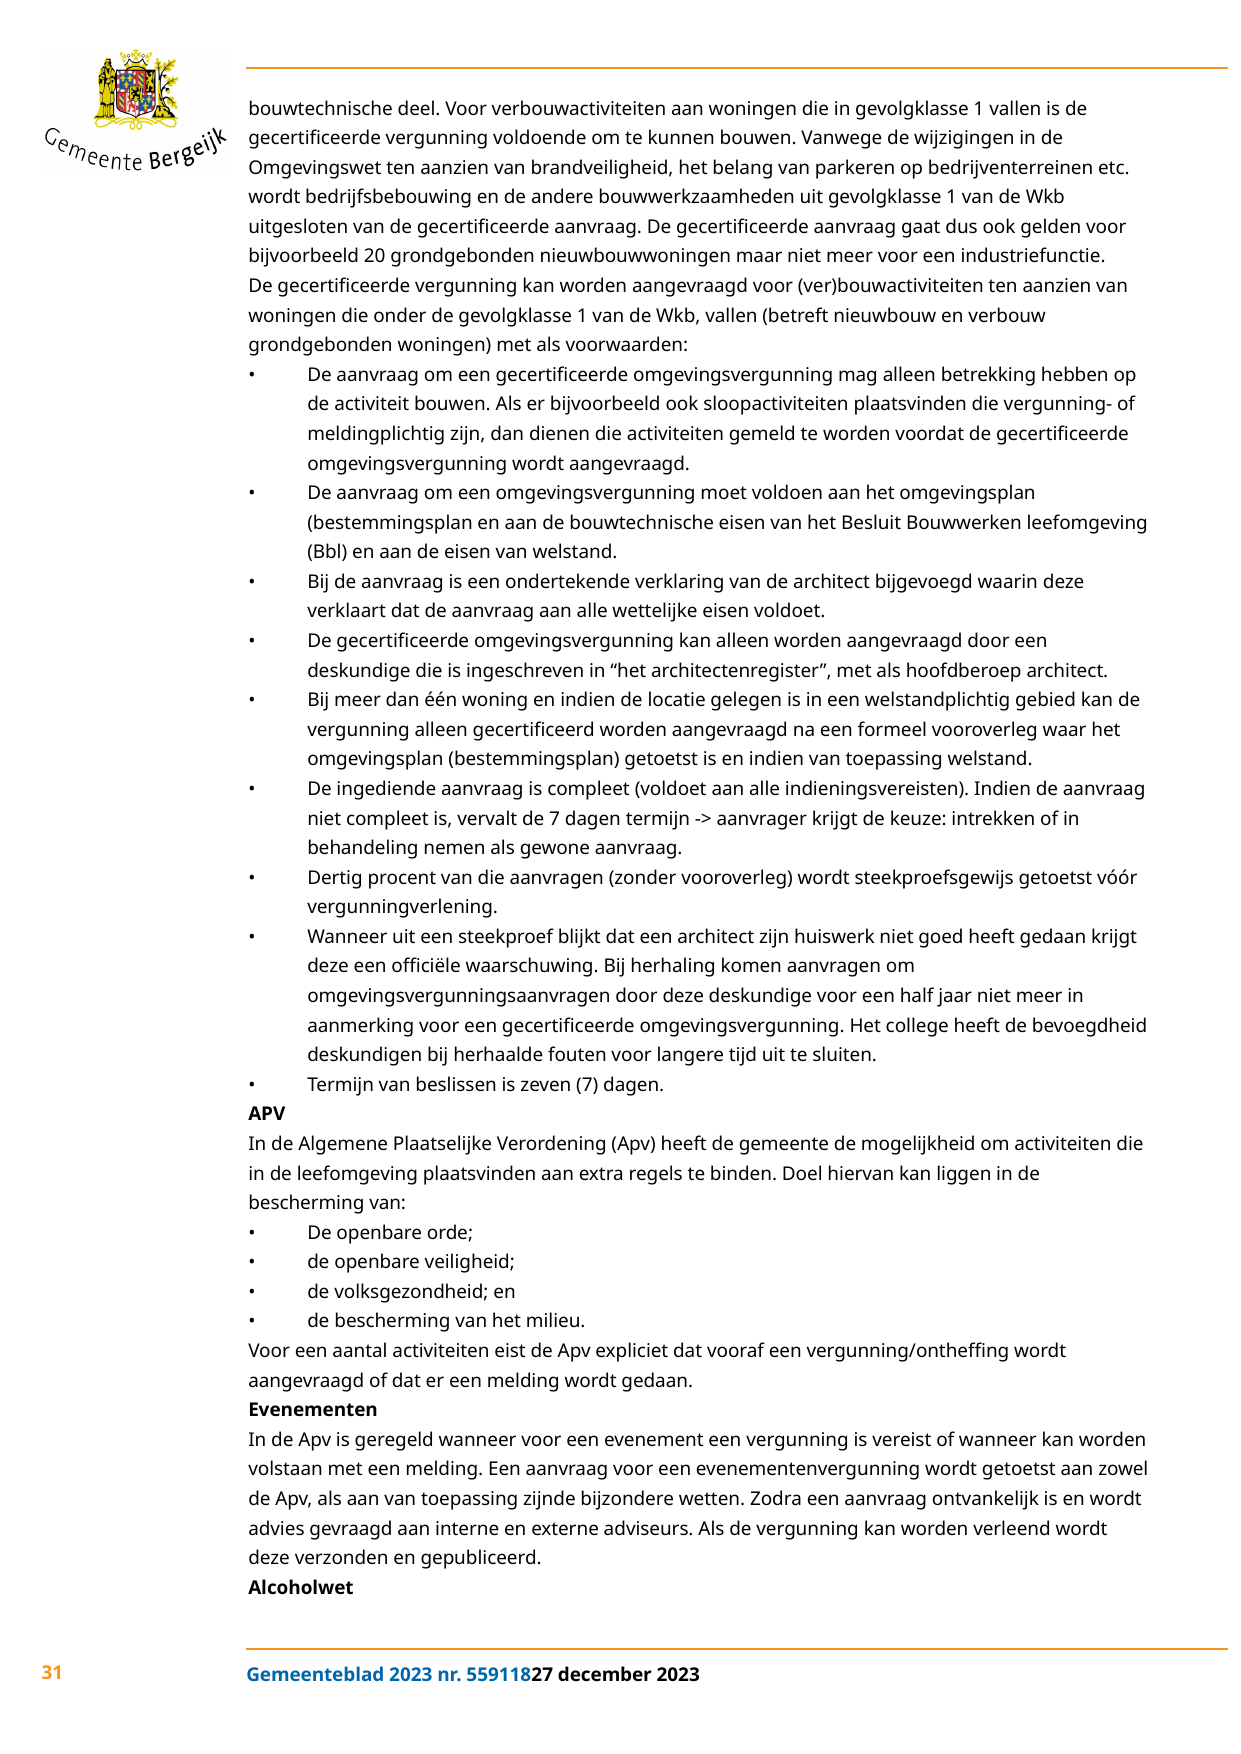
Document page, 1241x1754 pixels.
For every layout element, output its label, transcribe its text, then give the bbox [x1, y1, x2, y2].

list de volksgezondheid; en [248, 1278, 1152, 1304]
list De aanvraag om een omgevingsvergunning moet voldoen aan het omgevingsplan (bestemmingsplan en aan de bouwtechnische eisen van het Besluit Bouwwerken leefomgeving (Bbl) en aan de eisen van welstand. [248, 479, 1152, 564]
text Evenementen [248, 1396, 1152, 1422]
list de openbare veiligheid; [248, 1248, 1152, 1274]
text In de Algemene Plaatselijke Verordening (Apv) heeft de gemeente de mogelijkheid om activiteiten die in de leefomgeving plaatsvinden aan extra regels te binden. Doel hiervan kan liggen in de bescherming van: [248, 1130, 1152, 1215]
list Termijn van beslissen is zeven (7) dagen. [248, 1071, 1152, 1097]
text Alcoholwet [248, 1574, 1152, 1600]
list Bij de aanvraag is een ondertekende verklaring van de architect bijgevoegd waarin deze verklaart dat de aanvraag aan alle wettelijke eisen voldoet. [248, 568, 1152, 623]
list Wanneer uit een steekproef blijkt dat een architect zijn huiswerk niet goed heeft gedaan krijgt deze een officiële waarschuwing. Bij herhaling komen aanvragen om omgevingsvergunningsaanvragen door deze deskundige voor een half jaar niet meer in aanmerking voor een gecertificeerde omgevingsvergunning. Het college heeft de bevoegdheid deskundigen bij herhaalde fouten voor langere tijd uit te sluiten. [248, 923, 1152, 1067]
list de bescherming van het milieu. [248, 1308, 1152, 1333]
list De openbare orde; [248, 1219, 1152, 1245]
text bouwtechnische deel. Voor verbouwactiviteiten aan woningen die in gevolgklasse 1 vallen is de gecertificeerde vergunning voldoende om te kunnen bouwen. Vanwege de wijzigingen in de Omgevingswet ten aanzien van brandveiligheid, het belang van parkeren op bedrijventerreinen etc. wordt bedrijfsbebouwing en de andere bouwwerkzaamheden uit gevolgklasse 1 van de Wkb uitgesloten van de gecertificeerde aanvraag. De gecertificeerde aanvraag gaat dus ook gelden voor bijvoorbeeld 20 grondgebonden nieuwbouwwoningen maar niet meer voor een industriefunctie. [248, 95, 1152, 268]
text Voor een aantal activiteiten eist de Apv expliciet dat vooraf een vergunning/ontheffing wordt aangevraagd of dat er een melding wordt gedaan. [248, 1337, 1152, 1393]
list De ingediende aanvraag is compleet (voldoet aan alle indieningsvereisten). Indien de aanvraag niet compleet is, vervalt de 7 dagen termijn -> aanvrager krijgt de keuze: intrekken of in behandeling nemen als gewone aanvraag. [248, 775, 1152, 860]
list De aanvraag om een gecertificeerde omgevingsvergunning mag alleen betrekking hebben op de activiteit bouwen. Als er bijvoorbeeld ook sloopactiviteiten plaatsvinden die vergunning- of meldingplichtig zijn, dan dienen die activiteiten gemeld te worden voordat de gecertificeerde omgevingsvergunning wordt aangevraagd. [248, 361, 1152, 476]
list Bij meer dan één woning en indien de locatie gelegen is in een welstandplichtig gebied kan de vergunning alleen gecertificeerd worden aangevraagd na een formeel vooroverleg waar het omgevingsplan (bestemmingsplan) getoetst is en indien van toepassing welstand. [248, 686, 1152, 771]
text APV [248, 1101, 1152, 1126]
text In de Apv is geregeld wanneer voor een evenement een vergunning is vereist of wanneer kan worden volstaan met een melding. Een aanvraag voor een evenementenvergunning wordt getoetst aan zowel de Apv, als aan van toepassing zijnde bijzondere wetten. Zodra een aanvraag ontvankelijk is en wordt advies gevraagd aan interne en externe adviseurs. Als de vergunning kan worden verleend wordt deze verzonden en gepubliceerd. [248, 1426, 1152, 1570]
list De gecertificeerde omgevingsvergunning kan alleen worden aangevraagd door een deskundige die is ingeschreven in “het architectenregister”, met als hoofdberoep architect. [248, 627, 1152, 683]
picture [41, 47, 231, 172]
list Dertig procent van die aanvragen (zonder vooroverleg) wordt steekproefsgewijs getoetst vóór vergunningverlening. [248, 864, 1152, 919]
text De gecertificeerde vergunning kan worden aangevraagd voor (ver)bouwactiviteiten ten aanzien van woningen die onder de gevolgklasse 1 van de Wkb, vallen (betreft nieuwbouw en verbouw grondgebonden woningen) met als voorwaarden: [248, 272, 1152, 357]
